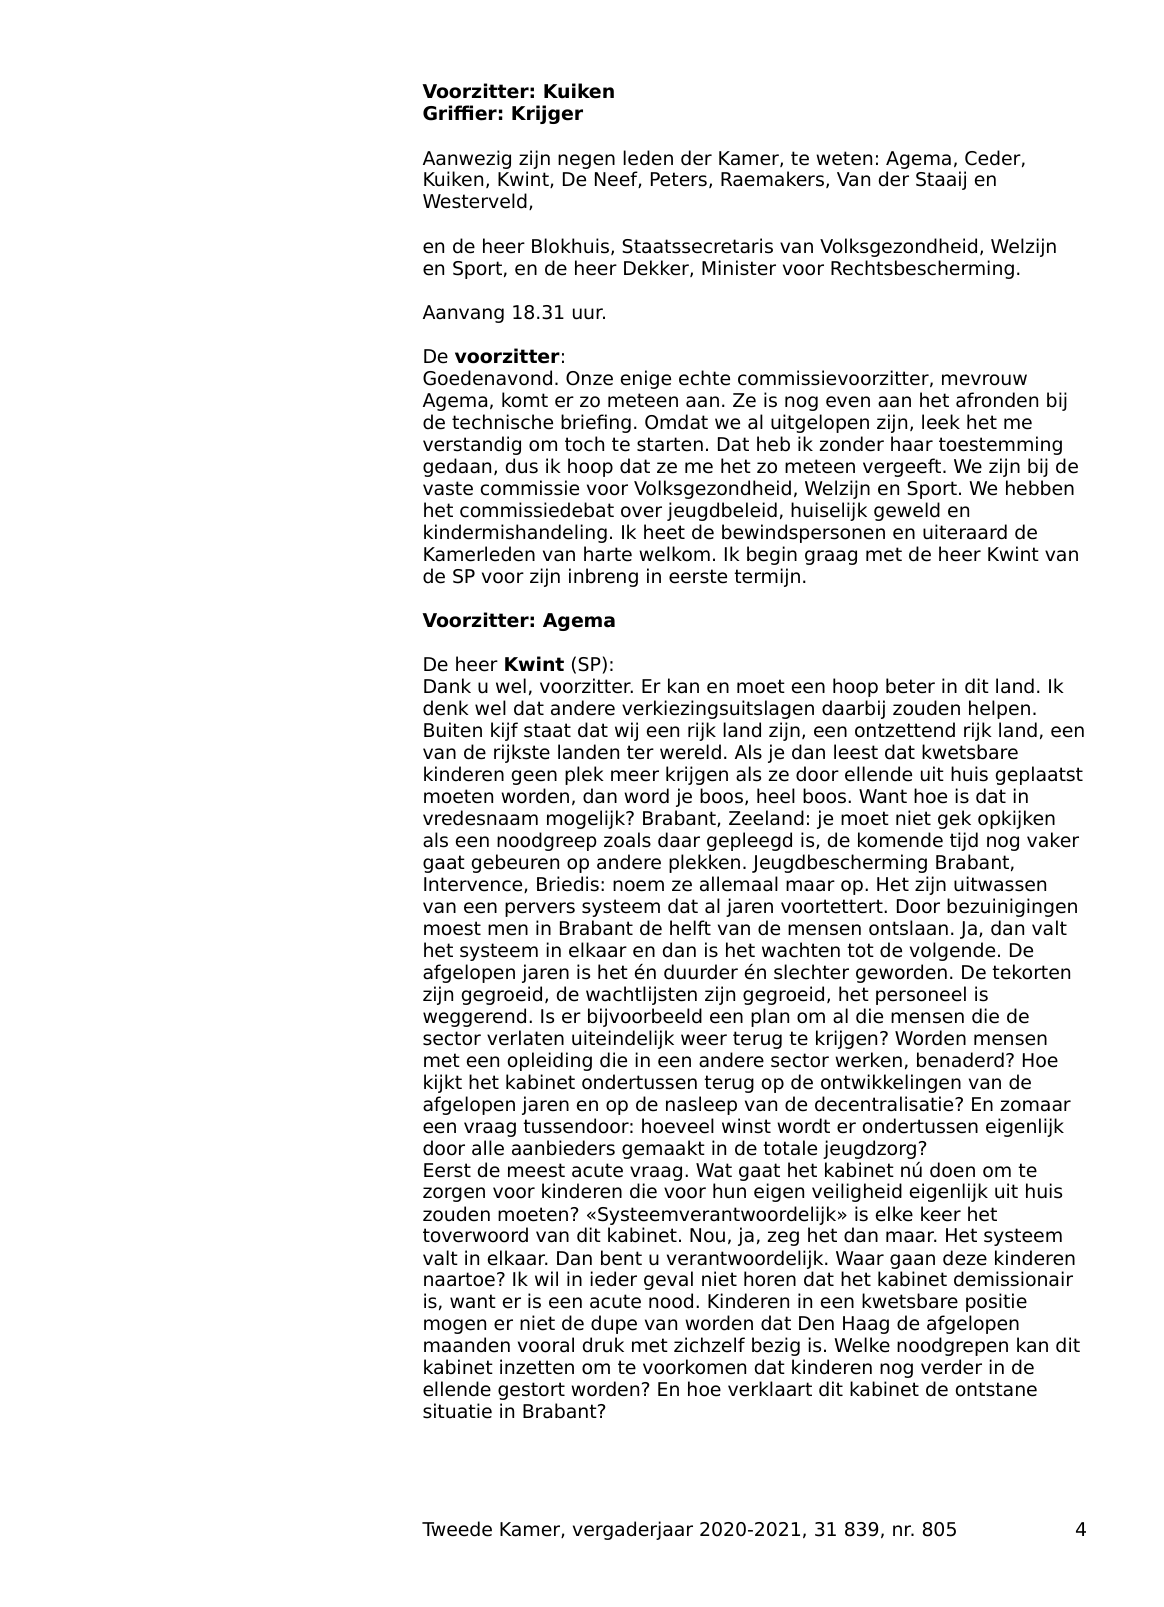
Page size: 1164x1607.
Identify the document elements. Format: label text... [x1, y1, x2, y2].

text Griffier: Krijger [422, 103, 1087, 125]
text Dank u wel, voorzitter. Er kan en moet een hoop beter in dit land. Ik denk wel dat andere verkiezingsuitslagen daarbij zouden helpen. Buiten kijf staat dat wij een rijk land zijn, een ontzettend rijk land, een van de rijkste landen ter wereld. Als je dan leest dat kwetsbare kinderen geen plek meer krijgen als ze door ellende uit huis geplaatst moeten worden, dan word je boos, heel boos. Want hoe is dat in vredesnaam mogelijk? Brabant, Zeeland: je moet niet gek opkijken als een noodgreep zoals daar gepleegd is, de komende tijd nog vaker gaat gebeuren op andere plekken. Jeugdbescherming Brabant, Intervence, Briedis: noem ze allemaal maar op. Het zijn uitwassen van een pervers systeem dat al jaren voortettert. Door bezuinigingen moest men in Brabant de helft van de mensen ontslaan. Ja, dan valt het systeem in elkaar en dan is het wachten tot de volgende. De afgelopen jaren is het én duurder én slechter geworden. De tekorten zijn gegroeid, de wachtlijsten zijn gegroeid, het personeel is weggerend. Is er bijvoorbeeld een plan om al die mensen die de sector verlaten uiteindelijk weer terug te krijgen? Worden mensen met een opleiding die in een andere sector werken, benaderd? Hoe kijkt het kabinet ondertussen terug op de ontwikkelingen van de afgelopen jaren en op de nasleep van de decentralisatie? En zomaar een vraag tussendoor: hoeveel winst wordt er ondertussen eigenlijk door alle aanbieders gemaakt in de totale jeugdzorg? [422, 676, 1087, 1159]
text De heer Kwint (SP): [422, 654, 1087, 676]
text Goedenavond. Onze enige echte commissievoorzitter, mevrouw Agema, komt er zo meteen aan. Ze is nog even aan het afronden bij de technische briefing. Omdat we al uitgelopen zijn, leek het me verstandig om toch te starten. Dat heb ik zonder haar toestemming gedaan, dus ik hoop dat ze me het zo meteen vergeeft. We zijn bij de vaste commissie voor Volksgezondheid, Welzijn en Sport. We hebben het commissiedebat over jeugdbeleid, huiselijk geweld en kindermishandeling. Ik heet de bewindspersonen en uiteraard de Kamerleden van harte welkom. Ik begin graag met de heer Kwint van de SP voor zijn inbreng in eerste termijn. [422, 368, 1087, 588]
text Voorzitter: Kuiken [422, 81, 1087, 103]
text en de heer Blokhuis, Staatssecretaris van Volksgezondheid, Welzijn en Sport, en de heer Dekker, Minister voor Rechtsbescherming. [422, 236, 1087, 279]
text De voorzitter: [422, 346, 1087, 368]
text Aanvang 18.31 uur. [422, 302, 1087, 324]
subtitle Voorzitter: Agema [422, 610, 1087, 632]
text Eerst de meest acute vraag. Wat gaat het kabinet nú doen om te zorgen voor kinderen die voor hun eigen veiligheid eigenlijk uit huis zouden moeten? «Systeemverantwoordelijk» is elke keer het toverwoord van dit kabinet. Nou, ja, zeg het dan maar. Het systeem valt in elkaar. Dan bent u verantwoordelijk. Waar gaan deze kinderen naartoe? Ik wil in ieder geval niet horen dat het kabinet demissionair is, want er is een acute nood. Kinderen in een kwetsbare positie mogen er niet de dupe van worden dat Den Haag de afgelopen maanden vooral druk met zichzelf bezig is. Welke noodgrepen kan dit kabinet inzetten om te voorkomen dat kinderen nog verder in de ellende gestort worden? En hoe verklaart dit kabinet de ontstane situatie in Brabant? [422, 1159, 1087, 1423]
text Aanwezig zijn negen leden der Kamer, te weten: Agema, Ceder, Kuiken, Kwint, De Neef, Peters, Raemakers, Van der Staaij en Westerveld, [422, 147, 1087, 213]
